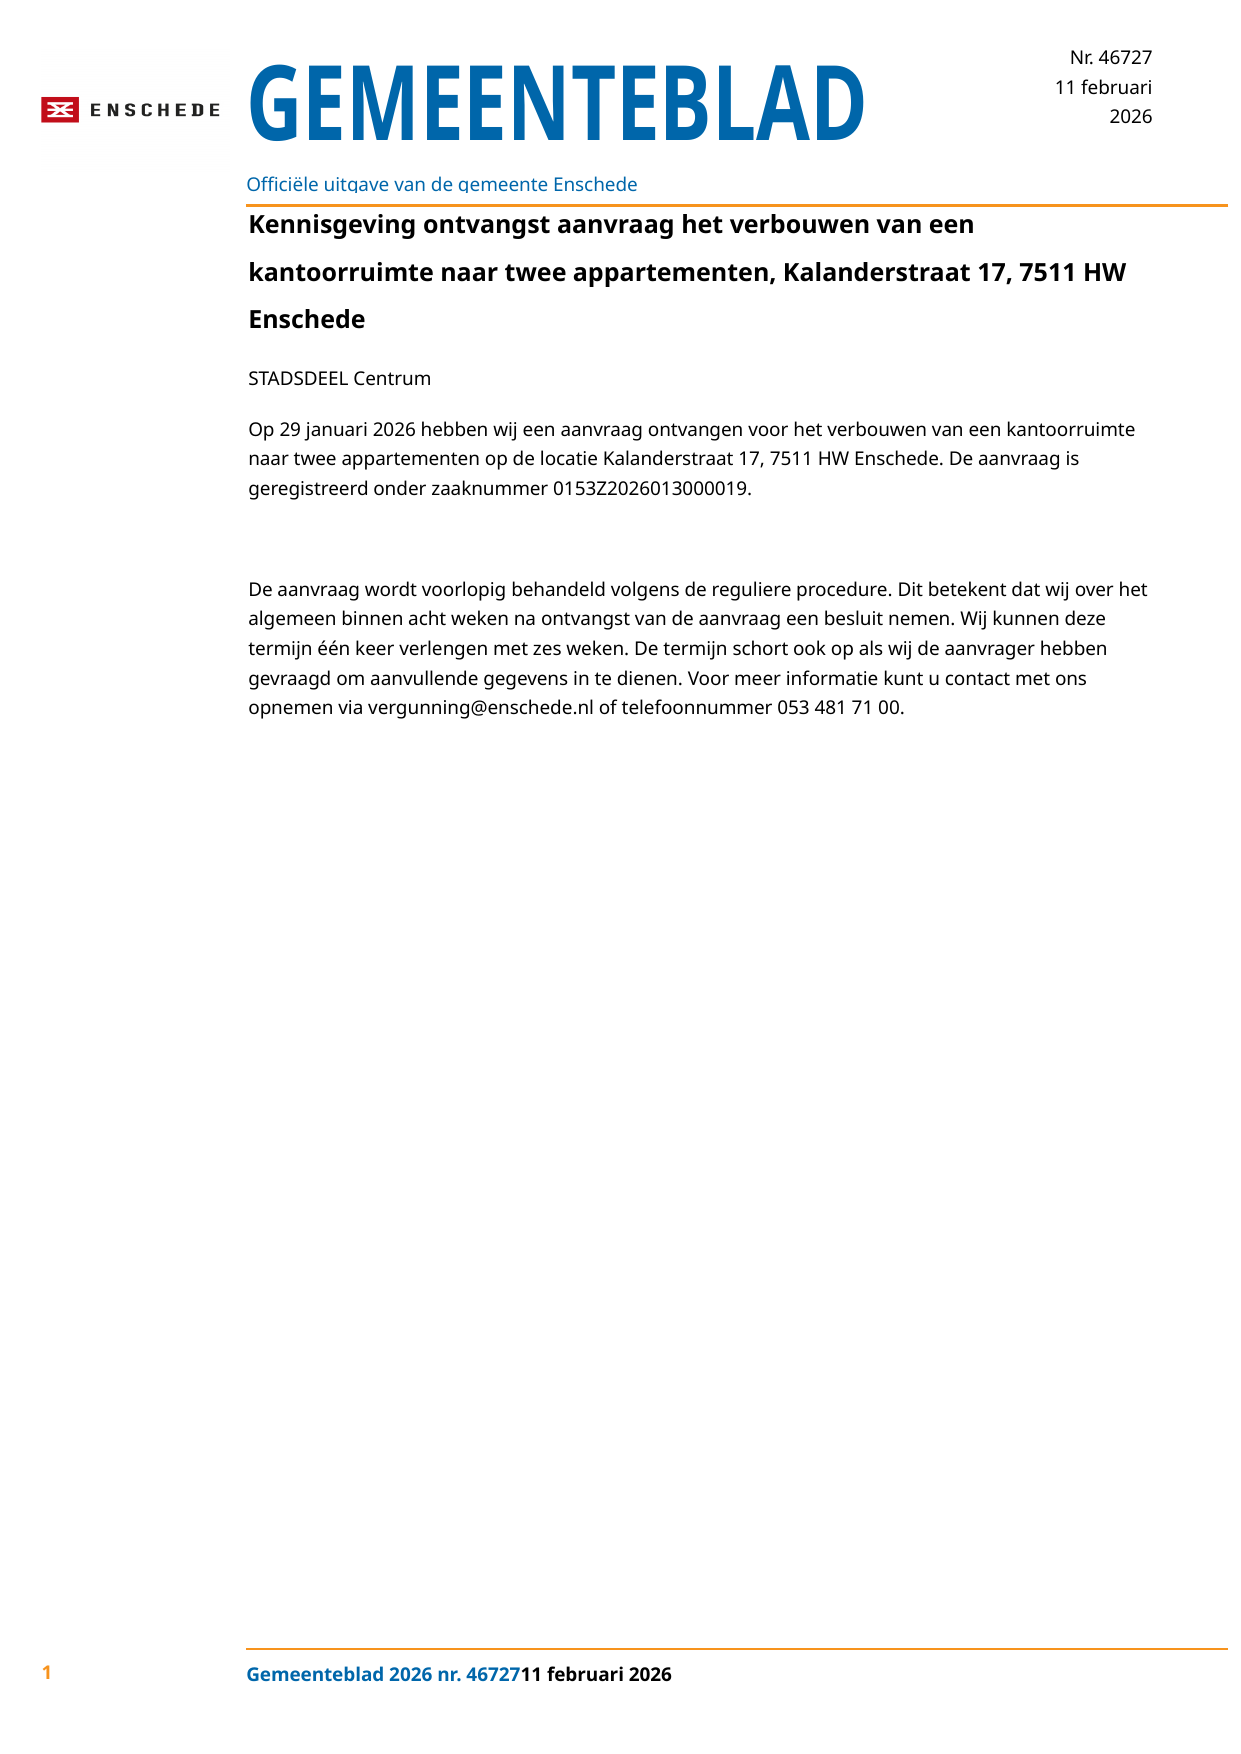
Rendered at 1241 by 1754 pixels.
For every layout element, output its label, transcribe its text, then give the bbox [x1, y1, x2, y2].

text De aanvraag wordt voorlopig behandeld volgens de reguliere procedure. Dit betekent dat wij over het algemeen binnen acht weken na ontvangst van de aanvraag een besluit nemen. Wij kunnen deze termijn één keer verlengen met zes weken. De termijn schort ook op als wij de aanvrager hebben gevraagd om aanvullende gegevens in te dienen. Voor meer informatie kunt u contact met ons opnemen via vergunning@enschede.nl of telefoonnummer 053 481 71 00. [248, 576, 1152, 720]
text Op 29 januari 2026 hebben wij een aanvraag ontvangen voor het verbouwen van een kantoorruimte naar twee appartementen op de locatie Kalanderstraat 17, 7511 HW Enschede. De aanvraag is geregistreerd onder zaaknummer 0153Z2026013000019. [248, 416, 1152, 501]
text Kennisgeving ontvangst aanvraag het verbouwen van een kantoorruimte naar twee appartementen, Kalanderstraat 17, 7511 HW Enschede [248, 207, 1152, 336]
text STADSDEEL Centrum [248, 366, 1152, 391]
picture [41, 47, 231, 172]
